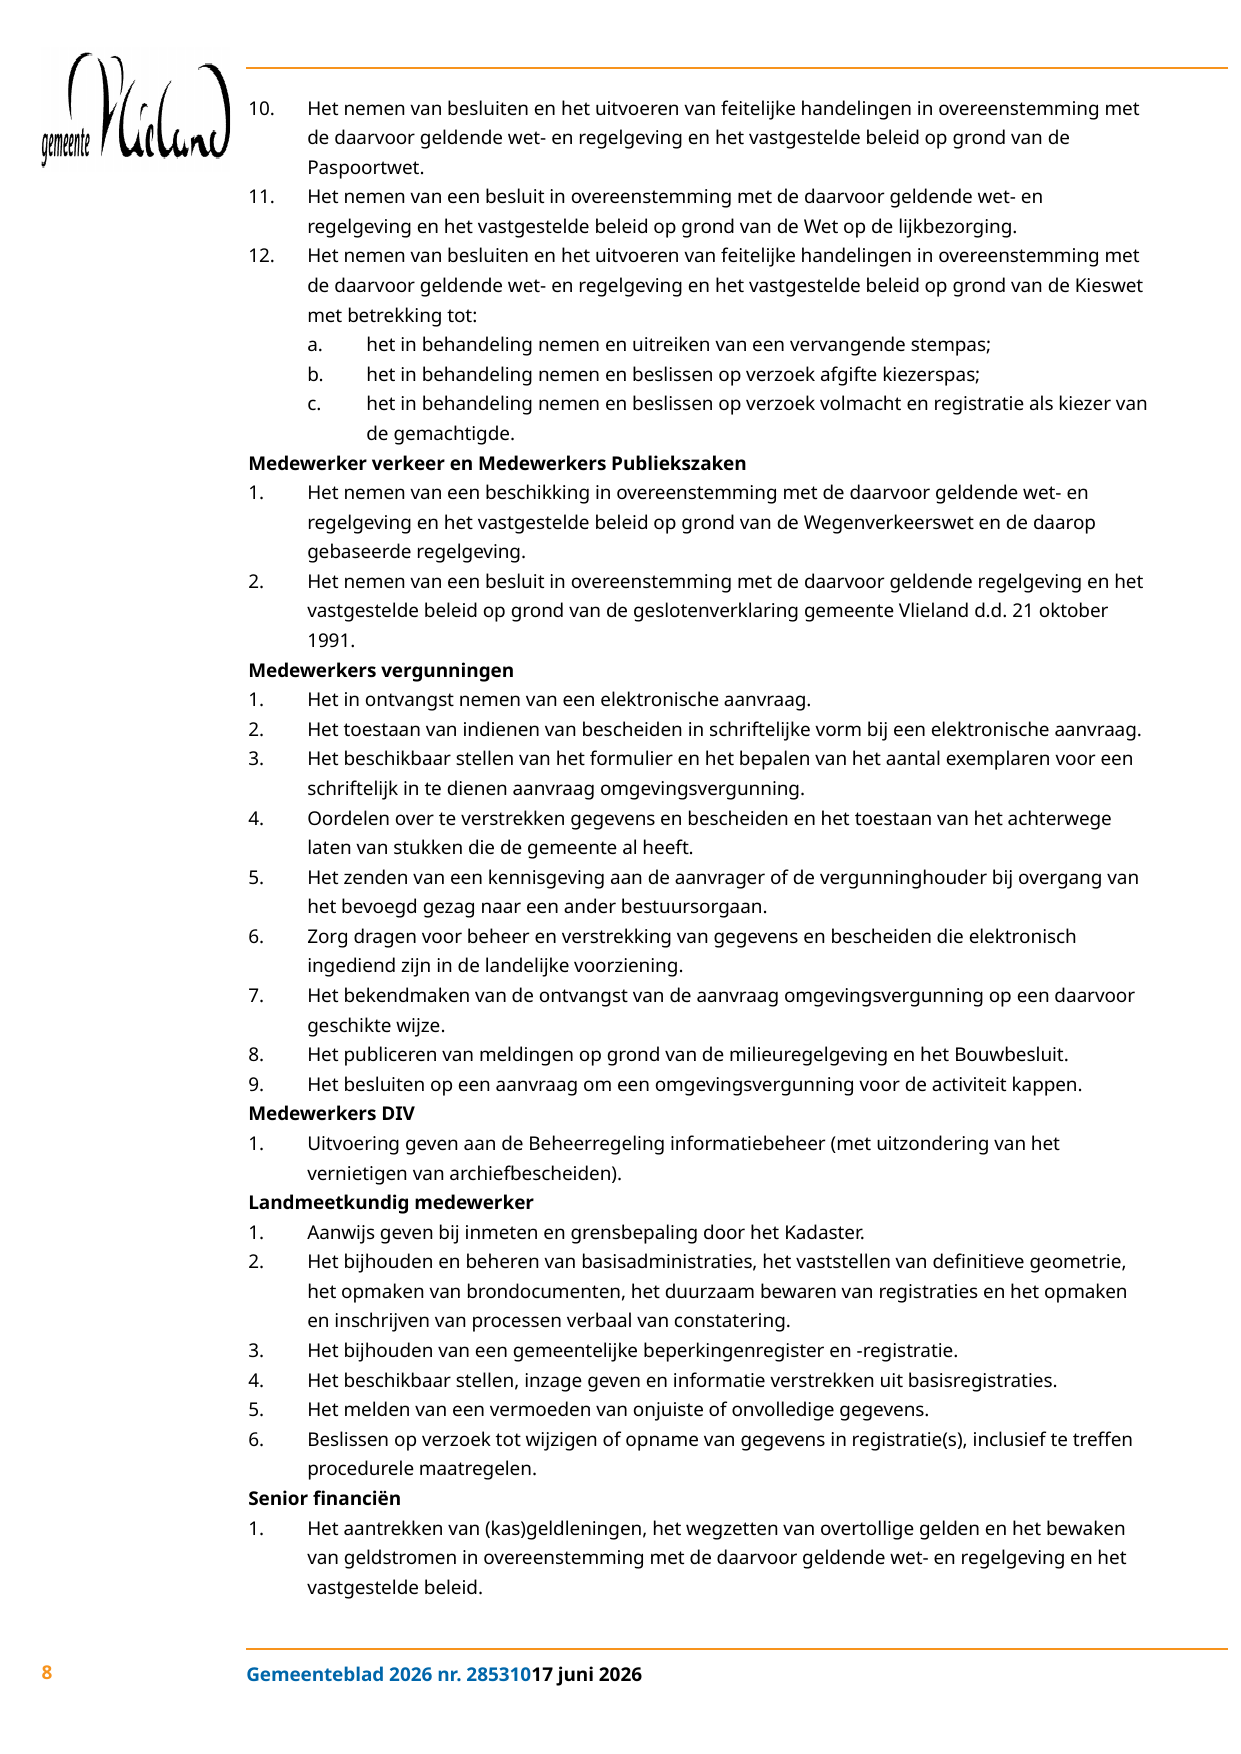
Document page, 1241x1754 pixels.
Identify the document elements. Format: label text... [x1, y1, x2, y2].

text Medewerkers vergunningen [248, 657, 1152, 683]
list Het beschikbaar stellen, inzage geven en informatie verstrekken uit basisregistraties. [248, 1367, 1152, 1393]
list Zorg dragen voor beheer en verstrekking van gegevens en bescheiden die elektronisch ingediend zijn in de landelijke voorziening. [248, 923, 1152, 978]
list Het nemen van besluiten en het uitvoeren van feitelijke handelingen in overeenstemming met de daarvoor geldende wet- en regelgeving en het vastgestelde beleid op grond van de Paspoortwet. [248, 95, 1152, 180]
list Beslissen op verzoek tot wijzigen of opname van gegevens in registratie(s), inclusief te treffen procedurele maatregelen. [248, 1426, 1152, 1481]
list het in behandeling nemen en beslissen op verzoek afgifte kiezerspas; [307, 361, 1152, 387]
list Het melden van een vermoeden van onjuiste of onvolledige gegevens. [248, 1396, 1152, 1422]
list het in behandeling nemen en beslissen op verzoek volmacht en registratie als kiezer van de gemachtigde. [307, 391, 1152, 446]
list Het bekendmaken van de ontvangst van de aanvraag omgevingsvergunning op een daarvoor geschikte wijze. [248, 982, 1152, 1038]
list het in behandeling nemen en uitreiken van een vervangende stempas; [307, 331, 1152, 357]
list Het toestaan van indienen van bescheiden in schriftelijke vorm bij een elektronische aanvraag. [248, 716, 1152, 742]
text Senior financiën [248, 1485, 1152, 1511]
picture [41, 47, 231, 172]
list Het nemen van besluiten en het uitvoeren van feitelijke handelingen in overeenstemming met de daarvoor geldende wet- en regelgeving en het vastgestelde beleid op grond van de Kieswet met betrekking tot: [248, 243, 1152, 328]
text Medewerker verkeer en Medewerkers Publiekszaken [248, 450, 1152, 476]
list Het publiceren van meldingen op grond van de milieuregelgeving en het Bouwbesluit. [248, 1041, 1152, 1067]
list Het aantrekken van (kas)geldleningen, het wegzetten van overtollige gelden en het bewaken van geldstromen in overeenstemming met de daarvoor geldende wet- en regelgeving en het vastgestelde beleid. [248, 1515, 1152, 1600]
list Het bijhouden en beheren van basisadministraties, het vaststellen van definitieve geometrie, het opmaken van brondocumenten, het duurzaam bewaren van registraties en het opmaken en inschrijven van processen verbaal van constatering. [248, 1248, 1152, 1333]
list Het nemen van een besluit in overeenstemming met de daarvoor geldende regelgeving en het vastgestelde beleid op grond van de geslotenverklaring gemeente Vlieland d.d. 21 oktober 1991. [248, 568, 1152, 653]
list Aanwijs geven bij inmeten en grensbepaling door het Kadaster. [248, 1219, 1152, 1245]
list Het bijhouden van een gemeentelijke beperkingenregister en -registratie. [248, 1337, 1152, 1363]
list Oordelen over te verstrekken gegevens en bescheiden en het toestaan van het achterwege laten van stukken die de gemeente al heeft. [248, 805, 1152, 860]
list Het nemen van een besluit in overeenstemming met de daarvoor geldende wet- en regelgeving en het vastgestelde beleid op grond van de Wet op de lijkbezorging. [248, 183, 1152, 239]
list Het beschikbaar stellen van het formulier en het bepalen van het aantal exemplaren voor een schriftelijk in te dienen aanvraag omgevingsvergunning. [248, 746, 1152, 801]
text Medewerkers DIV [248, 1101, 1152, 1126]
text Landmeetkundig medewerker [248, 1189, 1152, 1215]
list Het zenden van een kennisgeving aan de aanvrager of de vergunninghouder bij overgang van het bevoegd gezag naar een ander bestuursorgaan. [248, 864, 1152, 919]
list Het besluiten op een aanvraag om een omgevingsvergunning voor de activiteit kappen. [248, 1071, 1152, 1097]
list Het in ontvangst nemen van een elektronische aanvraag. [248, 686, 1152, 712]
list Het nemen van een beschikking in overeenstemming met de daarvoor geldende wet- en regelgeving en het vastgestelde beleid op grond van de Wegenverkeerswet en de daarop gebaseerde regelgeving. [248, 479, 1152, 564]
list Uitvoering geven aan de Beheerregeling informatiebeheer (met uitzondering van het vernietigen van archiefbescheiden). [248, 1130, 1152, 1186]
